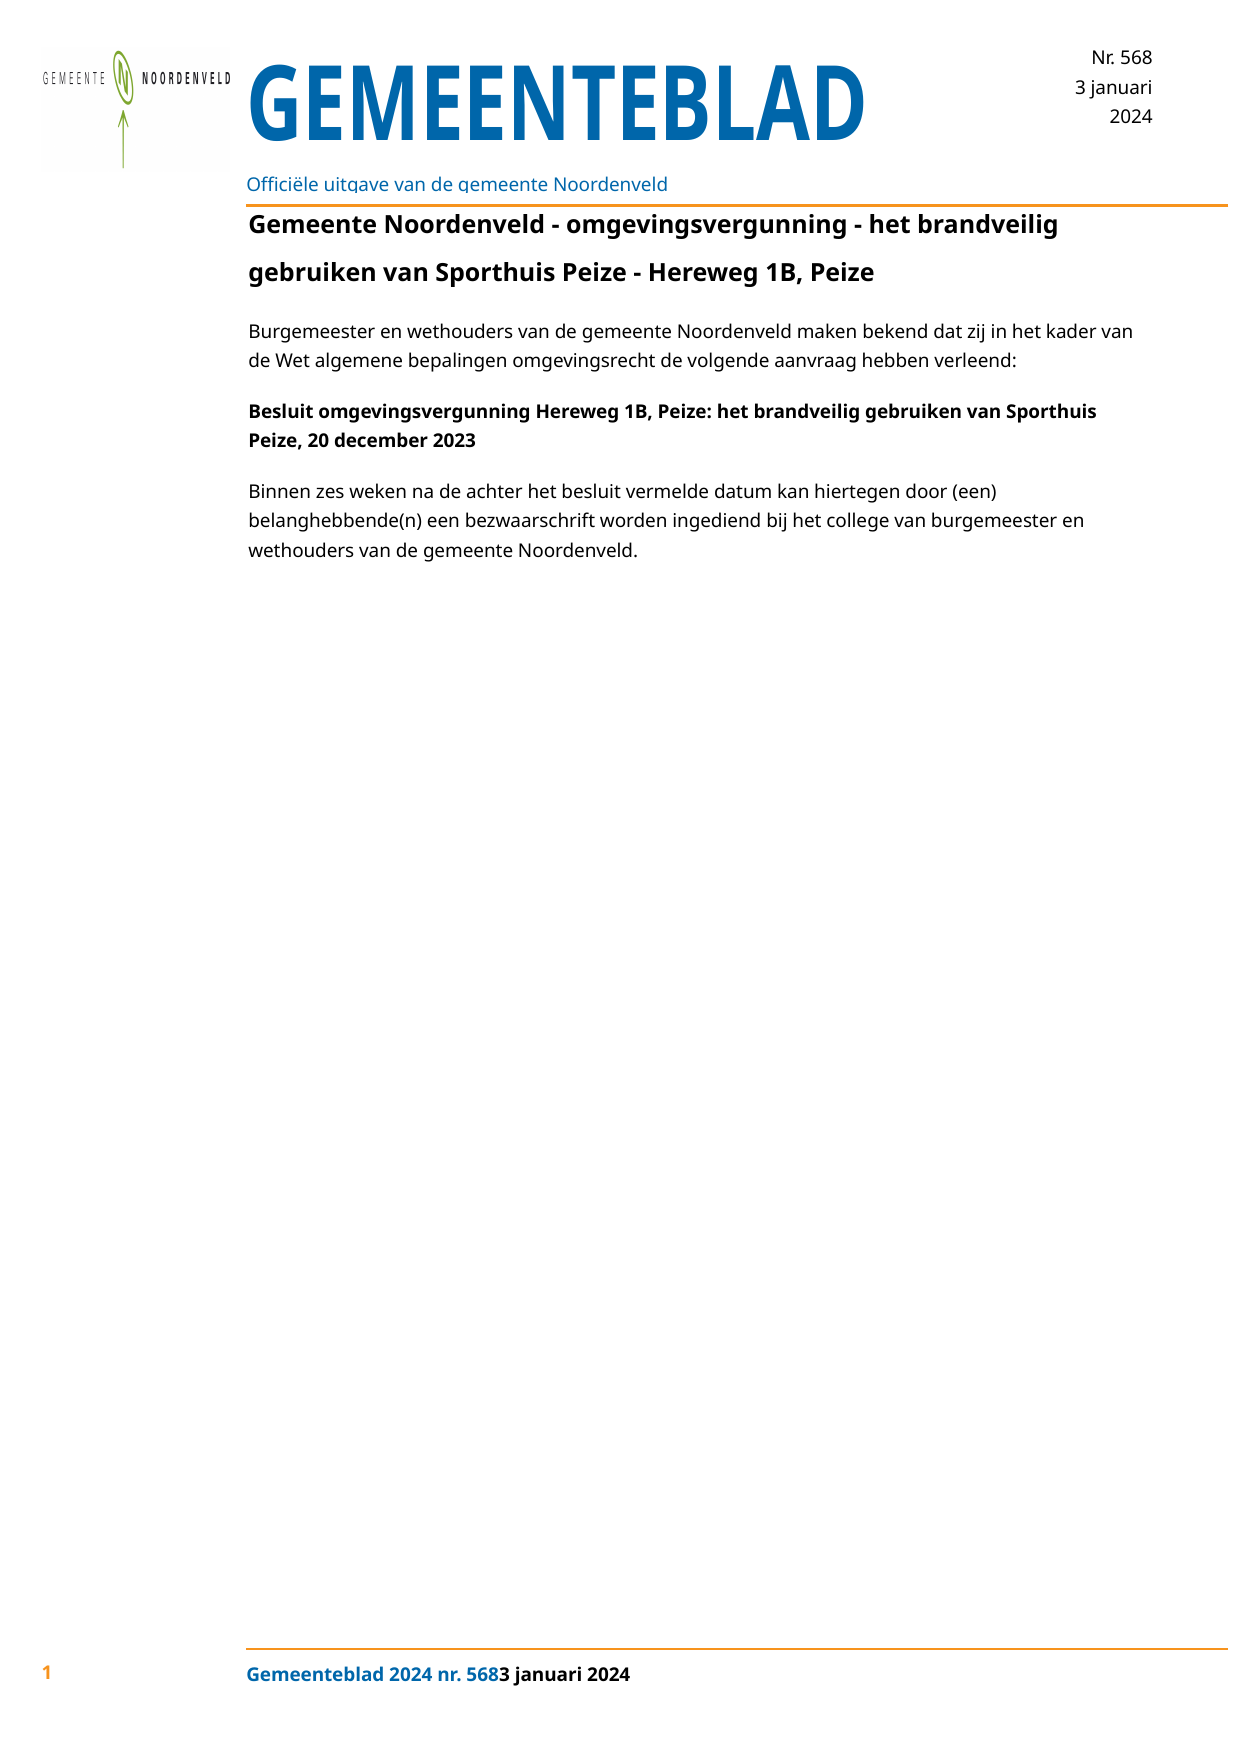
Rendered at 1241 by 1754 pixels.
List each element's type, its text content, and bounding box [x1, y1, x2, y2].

text Gemeente Noordenveld - omgevingsvergunning - het brandveilig gebruiken van Sporthuis Peize - Hereweg 1B, Peize [248, 207, 1152, 288]
picture [41, 47, 231, 172]
text Besluit omgevingsvergunning Hereweg 1B, Peize: het brandveilig gebruiken van Sporthuis Peize, 20 december 2023 [248, 398, 1152, 453]
text Binnen zes weken na de achter het besluit vermelde datum kan hiertegen door (een) belanghebbende(n) een bezwaarschrift worden ingediend bij het college van burgemeester en wethouders van de gemeente Noordenveld. [248, 478, 1152, 563]
text Burgemeester en wethouders van de gemeente Noordenveld maken bekend dat zij in het kader van de Wet algemene bepalingen omgevingsrecht de volgende aanvraag hebben verleend: [248, 318, 1152, 373]
